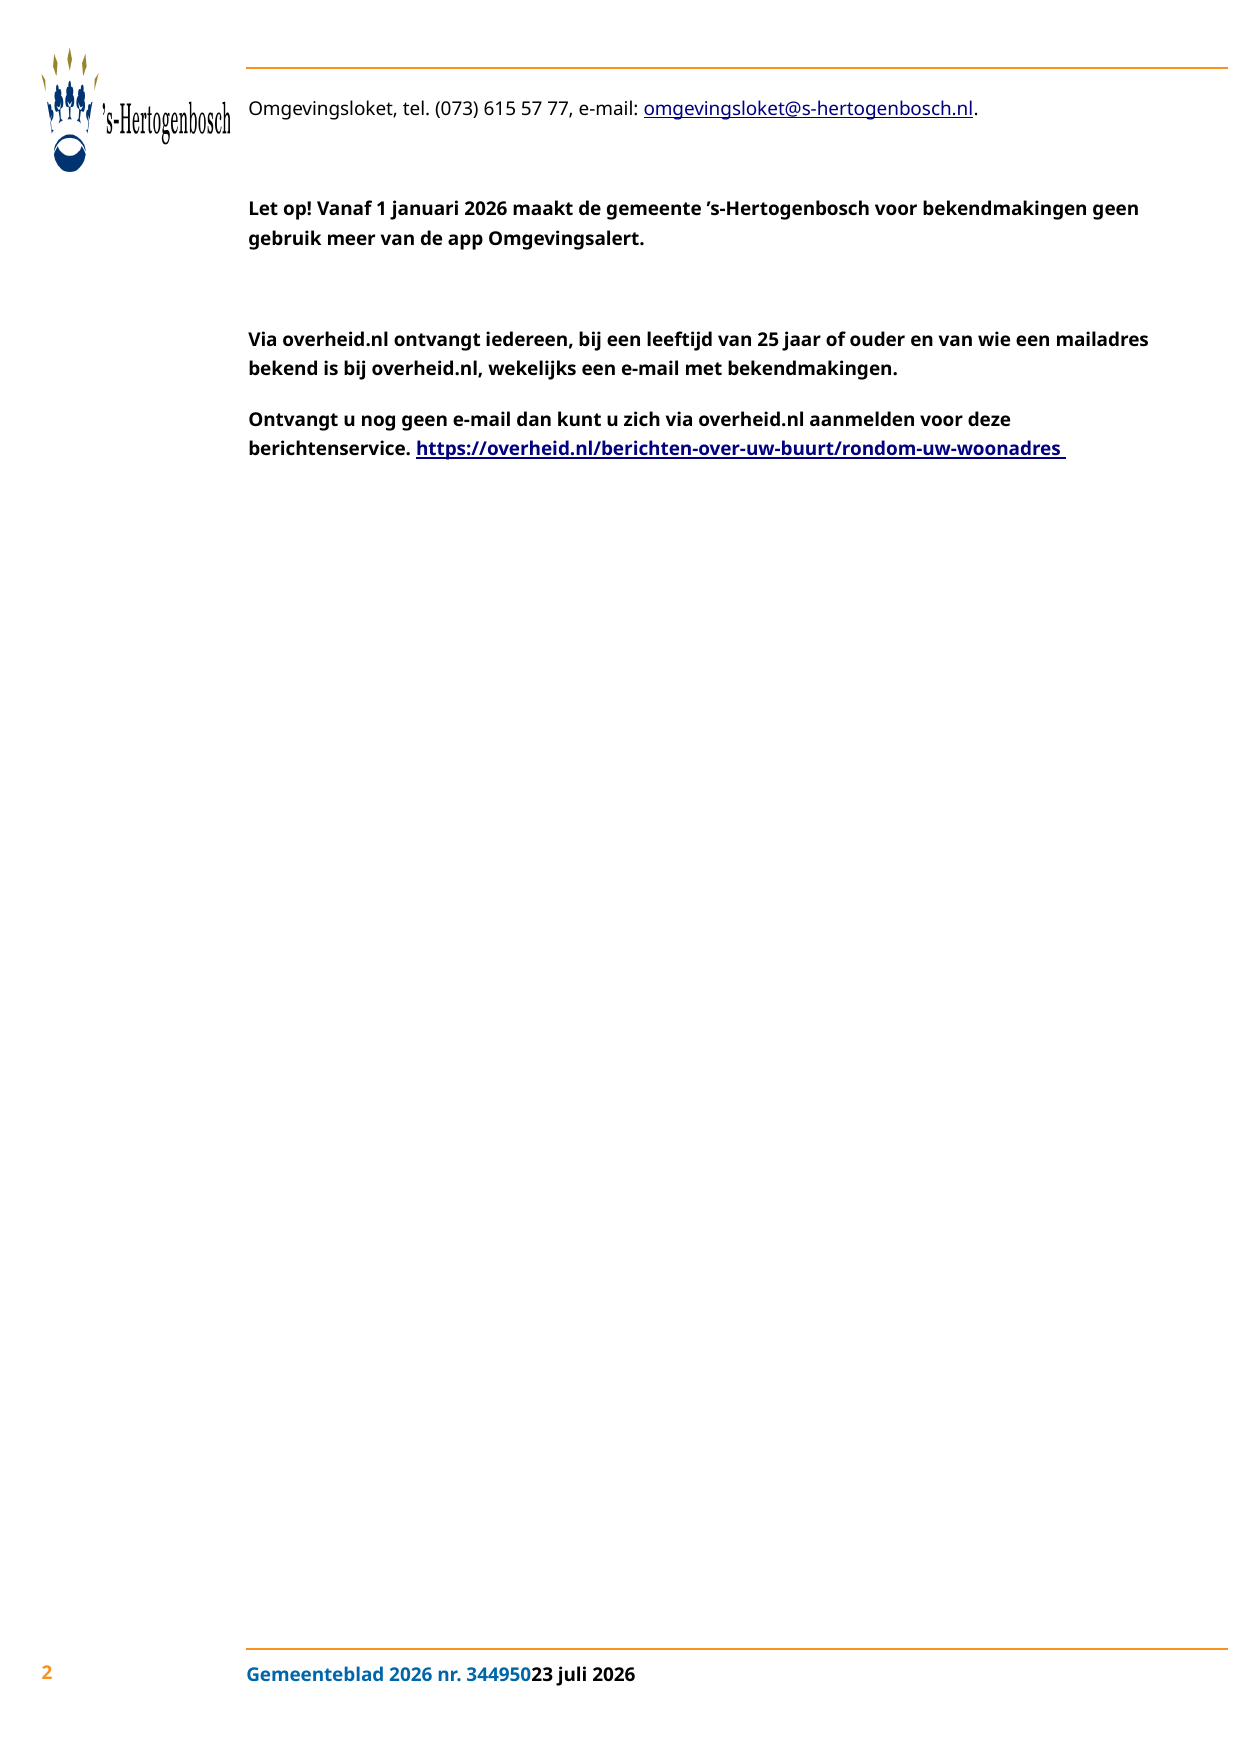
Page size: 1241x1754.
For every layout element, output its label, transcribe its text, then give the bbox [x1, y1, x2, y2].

text Via overheid.nl ontvangt iedereen, bij een leeftijd van 25 jaar of ouder en van wie een mailadres bekend is bij overheid.nl, wekelijks een e-mail met bekendmakingen. [248, 326, 1152, 381]
text Let op! Vanaf 1 januari 2026 maakt de gemeente ’s-Hertogenbosch voor bekendmakingen geen gebruik meer van de app Omgevingsalert. [248, 196, 1152, 251]
text Ontvangt u nog geen e-mail dan kunt u zich via overheid.nl aanmelden voor deze berichtenservice. https://overheid.nl/berichten-over-uw-buurt/rondom-uw-woonadres [248, 406, 1152, 461]
picture [41, 47, 231, 172]
text Omgevingsloket, tel. (073) 615 57 77, e-mail: omgevingsloket@s-hertogenbosch.nl. [248, 95, 1152, 121]
